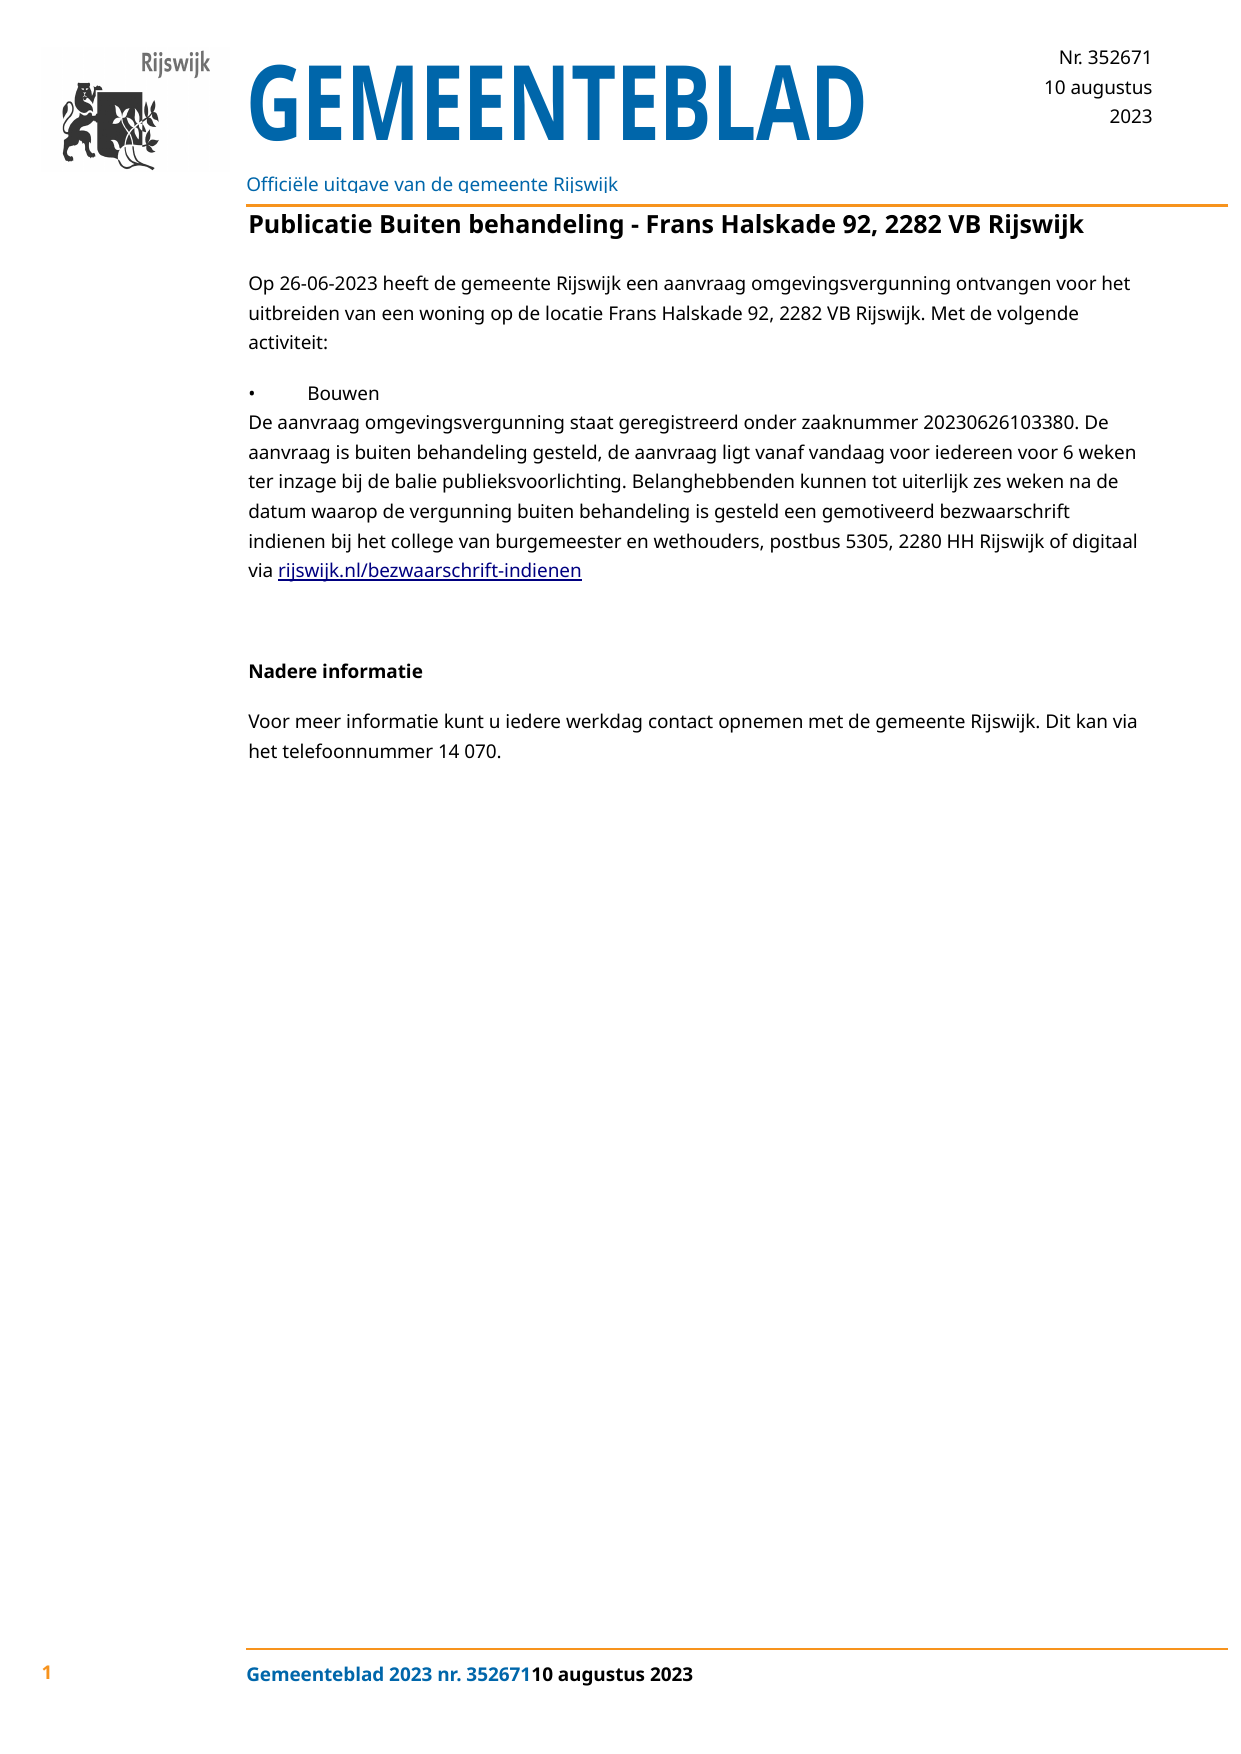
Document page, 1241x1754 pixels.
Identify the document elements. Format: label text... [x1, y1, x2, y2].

text Publicatie Buiten behandeling - Frans Halskade 92, 2282 VB Rijswijk [248, 207, 1152, 241]
picture [41, 47, 231, 172]
text De aanvraag omgevingsvergunning staat geregistreerd onder zaaknummer 20230626103380. De aanvraag is buiten behandeling gesteld, de aanvraag ligt vanaf vandaag voor iedereen voor 6 weken ter inzage bij de balie publieksvoorlichting. Belanghebbenden kunnen tot uiterlijk zes weken na de datum waarop de vergunning buiten behandeling is gesteld een gemotiveerd bezwaarschrift indienen bij het college van burgemeester en wethouders, postbus 5305, 2280 HH Rijswijk of digitaal via rijswijk.nl/bezwaarschrift-indienen [248, 409, 1152, 583]
text Nadere informatie [248, 658, 1152, 684]
text Voor meer informatie kunt u iedere werkdag contact opnemen met de gemeente Rijswijk. Dit kan via het telefoonnummer 14 070. [248, 709, 1152, 764]
list Bouwen [248, 380, 1152, 406]
text Op 26-06-2023 heeft de gemeente Rijswijk een aanvraag omgevingsvergunning ontvangen voor het uitbreiden van een woning op de locatie Frans Halskade 92, 2282 VB Rijswijk. Met de volgende activiteit: [248, 270, 1152, 355]
